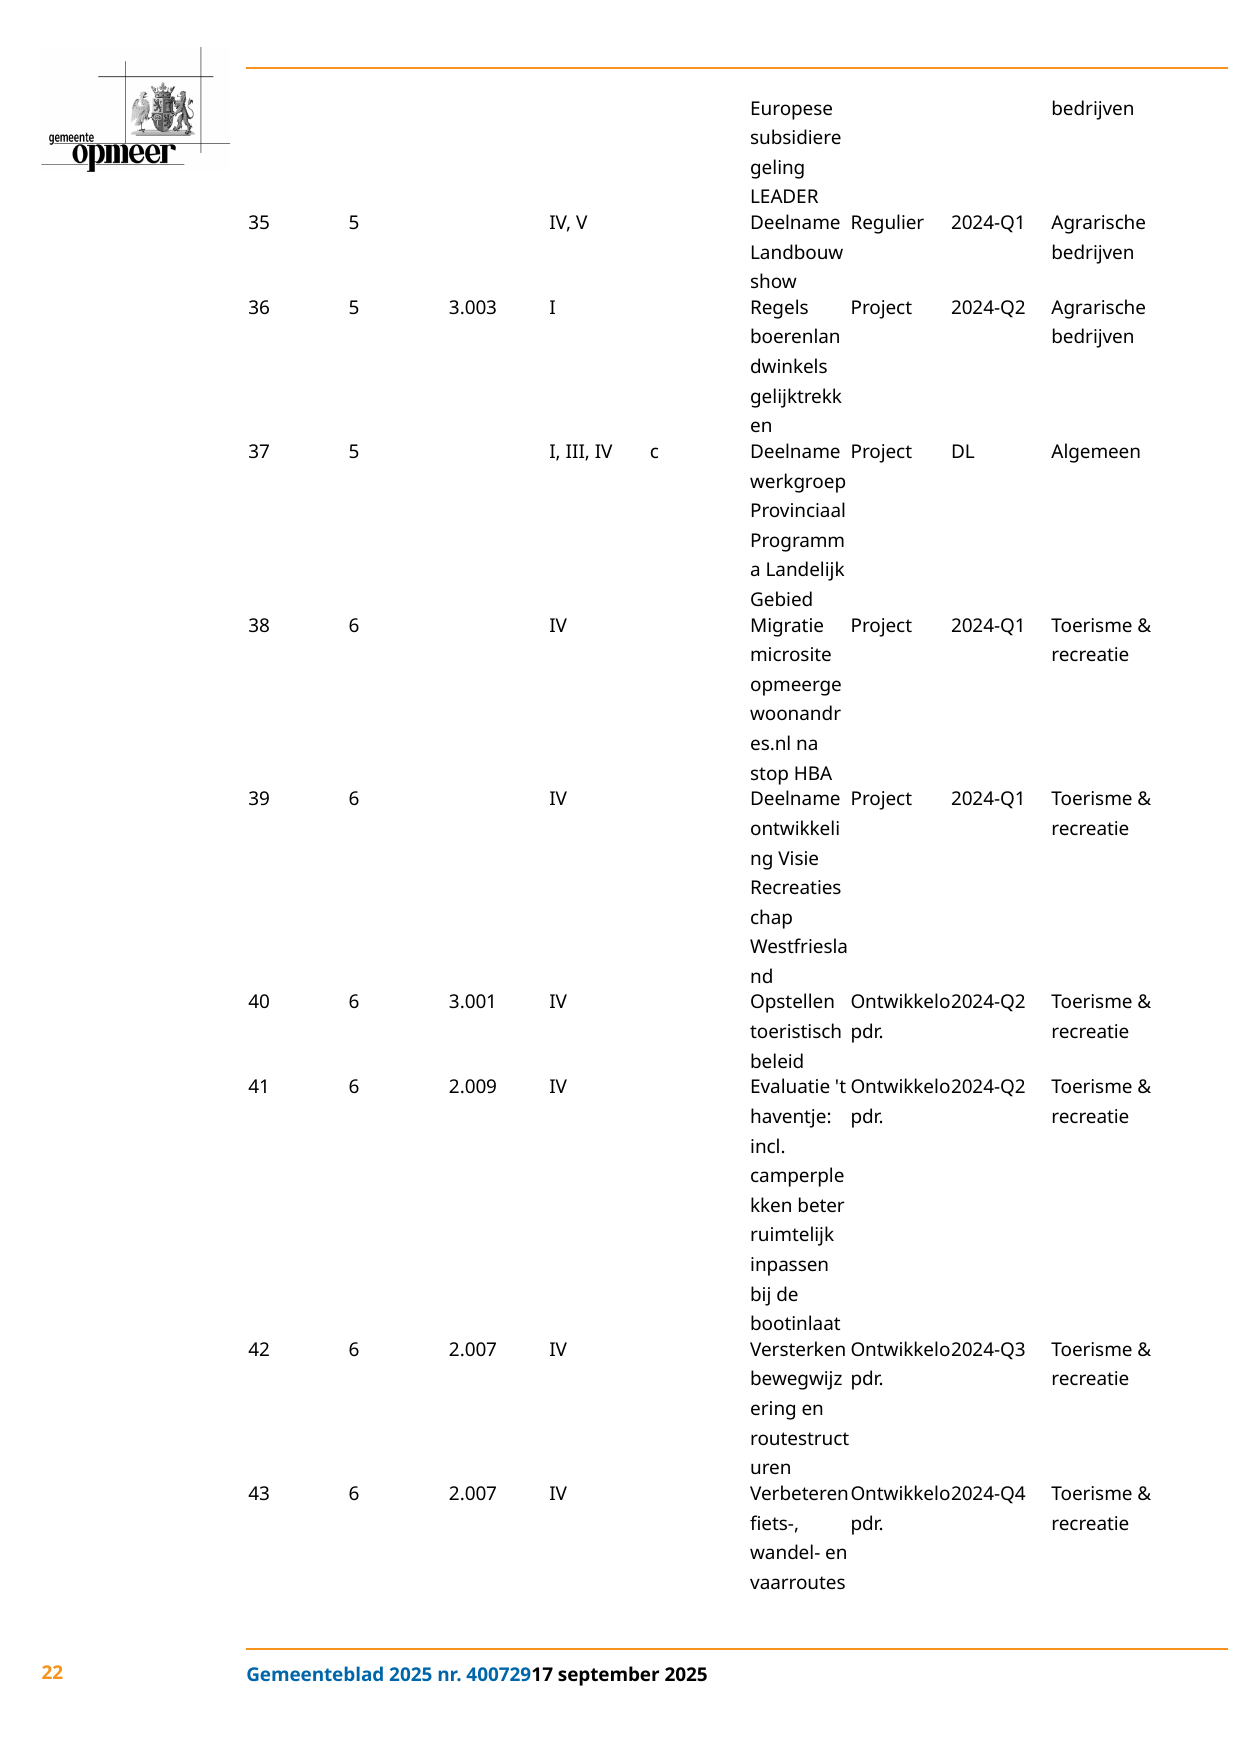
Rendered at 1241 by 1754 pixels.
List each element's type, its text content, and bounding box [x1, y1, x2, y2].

table_cell 2024-Q3 [951, 1336, 1051, 1480]
table_cell IV [549, 786, 649, 989]
picture [41, 47, 231, 172]
table_cell [650, 1480, 750, 1594]
table_cell 39 [248, 786, 348, 989]
table_cell 2.007 [449, 1336, 549, 1480]
table_cell Agrarische bedrijven [1051, 294, 1152, 438]
table_cell 36 [248, 294, 348, 438]
table_cell 6 [348, 1336, 449, 1480]
table_cell Regulier [850, 209, 951, 294]
table_cell Ontwikkelopdr. [850, 1480, 951, 1594]
table_cell Deelname ontwikkeling Visie Recreatieschap Westfriesland [750, 786, 850, 989]
table_cell 2.009 [449, 1074, 549, 1336]
table_cell 43 [248, 1480, 348, 1594]
table_cell [449, 438, 549, 612]
table_cell 2.007 [449, 1480, 549, 1594]
table_cell 5 [348, 209, 449, 294]
table_cell [449, 612, 549, 786]
table_cell 2024-Q1 [951, 209, 1051, 294]
table_cell [449, 209, 549, 294]
table_cell IV [549, 1074, 649, 1336]
table_cell bedrijven [1051, 95, 1152, 209]
table_cell Verbeteren fiets-, wandel- en vaarroutes [750, 1480, 850, 1594]
table_cell DL [951, 438, 1051, 612]
table_cell Toerisme & recreatie [1051, 989, 1152, 1074]
table_cell IV, V [549, 209, 649, 294]
table_cell c [650, 438, 750, 612]
table_cell Algemeen [1051, 438, 1152, 612]
table_cell IV [549, 1336, 649, 1480]
table_cell 41 [248, 1074, 348, 1336]
table_cell [650, 1074, 750, 1336]
table_cell I, III, IV [549, 438, 649, 612]
table_cell Regels boerenlandwinkels gelijktrekken [750, 294, 850, 438]
table_cell 40 [248, 989, 348, 1074]
table_cell [650, 294, 750, 438]
table_cell 38 [248, 612, 348, 786]
table_cell [951, 95, 1051, 209]
table_cell Deelname Landbouwshow [750, 209, 850, 294]
table_cell Project [850, 294, 951, 438]
table_cell Ontwikkelopdr. [850, 989, 951, 1074]
table_cell [650, 786, 750, 989]
table_cell [650, 209, 750, 294]
table_cell Toerisme & recreatie [1051, 1480, 1152, 1594]
table_cell [449, 95, 549, 209]
table_cell [650, 1336, 750, 1480]
table_cell [549, 95, 649, 209]
table_cell 5 [348, 294, 449, 438]
table_cell 6 [348, 1074, 449, 1336]
table_cell 5 [348, 438, 449, 612]
table_cell Migratie microsite opmeergewoonandres.nl na stop HBA [750, 612, 850, 786]
table_cell 2024-Q2 [951, 294, 1051, 438]
table_cell Toerisme & recreatie [1051, 786, 1152, 989]
table_cell [650, 612, 750, 786]
table_cell 6 [348, 786, 449, 989]
table_cell Opstellen toeristisch beleid [750, 989, 850, 1074]
table_cell IV [549, 612, 649, 786]
table_cell 2024-Q2 [951, 989, 1051, 1074]
table_cell IV [549, 989, 649, 1074]
table_cell Project [850, 612, 951, 786]
table_cell Versterken bewegwijzering en routestructuren [750, 1336, 850, 1480]
table_cell 2024-Q1 [951, 612, 1051, 786]
table_cell Evaluatie 't haventje: incl. camperplekken beter ruimtelijk inpassen bij de bootinlaat [750, 1074, 850, 1336]
table_cell 2024-Q2 [951, 1074, 1051, 1336]
table_cell Deelname werkgroep Provinciaal Programma Landelijk Gebied [750, 438, 850, 612]
table_cell 37 [248, 438, 348, 612]
table_cell 3.001 [449, 989, 549, 1074]
table_cell 6 [348, 989, 449, 1074]
table_cell 6 [348, 612, 449, 786]
table_cell Project [850, 438, 951, 612]
table_cell [650, 989, 750, 1074]
table_cell Agrarische bedrijven [1051, 209, 1152, 294]
table_cell Europese subsidieregeling LEADER [750, 95, 850, 209]
table_cell [850, 95, 951, 209]
table_cell 35 [248, 209, 348, 294]
table_cell [650, 95, 750, 209]
table_cell Toerisme & recreatie [1051, 1336, 1152, 1480]
table_cell Toerisme & recreatie [1051, 1074, 1152, 1336]
table_cell [348, 95, 449, 209]
table_cell 2024-Q1 [951, 786, 1051, 989]
table_cell I [549, 294, 649, 438]
table_cell Ontwikkelopdr. [850, 1336, 951, 1480]
table_cell Project [850, 786, 951, 989]
table_cell [449, 786, 549, 989]
table_cell 6 [348, 1480, 449, 1594]
table_cell Toerisme & recreatie [1051, 612, 1152, 786]
table_cell 2024-Q4 [951, 1480, 1051, 1594]
table_cell Ontwikkelopdr. [850, 1074, 951, 1336]
table_cell IV [549, 1480, 649, 1594]
table_cell 3.003 [449, 294, 549, 438]
table_cell [248, 95, 348, 209]
table_cell 42 [248, 1336, 348, 1480]
